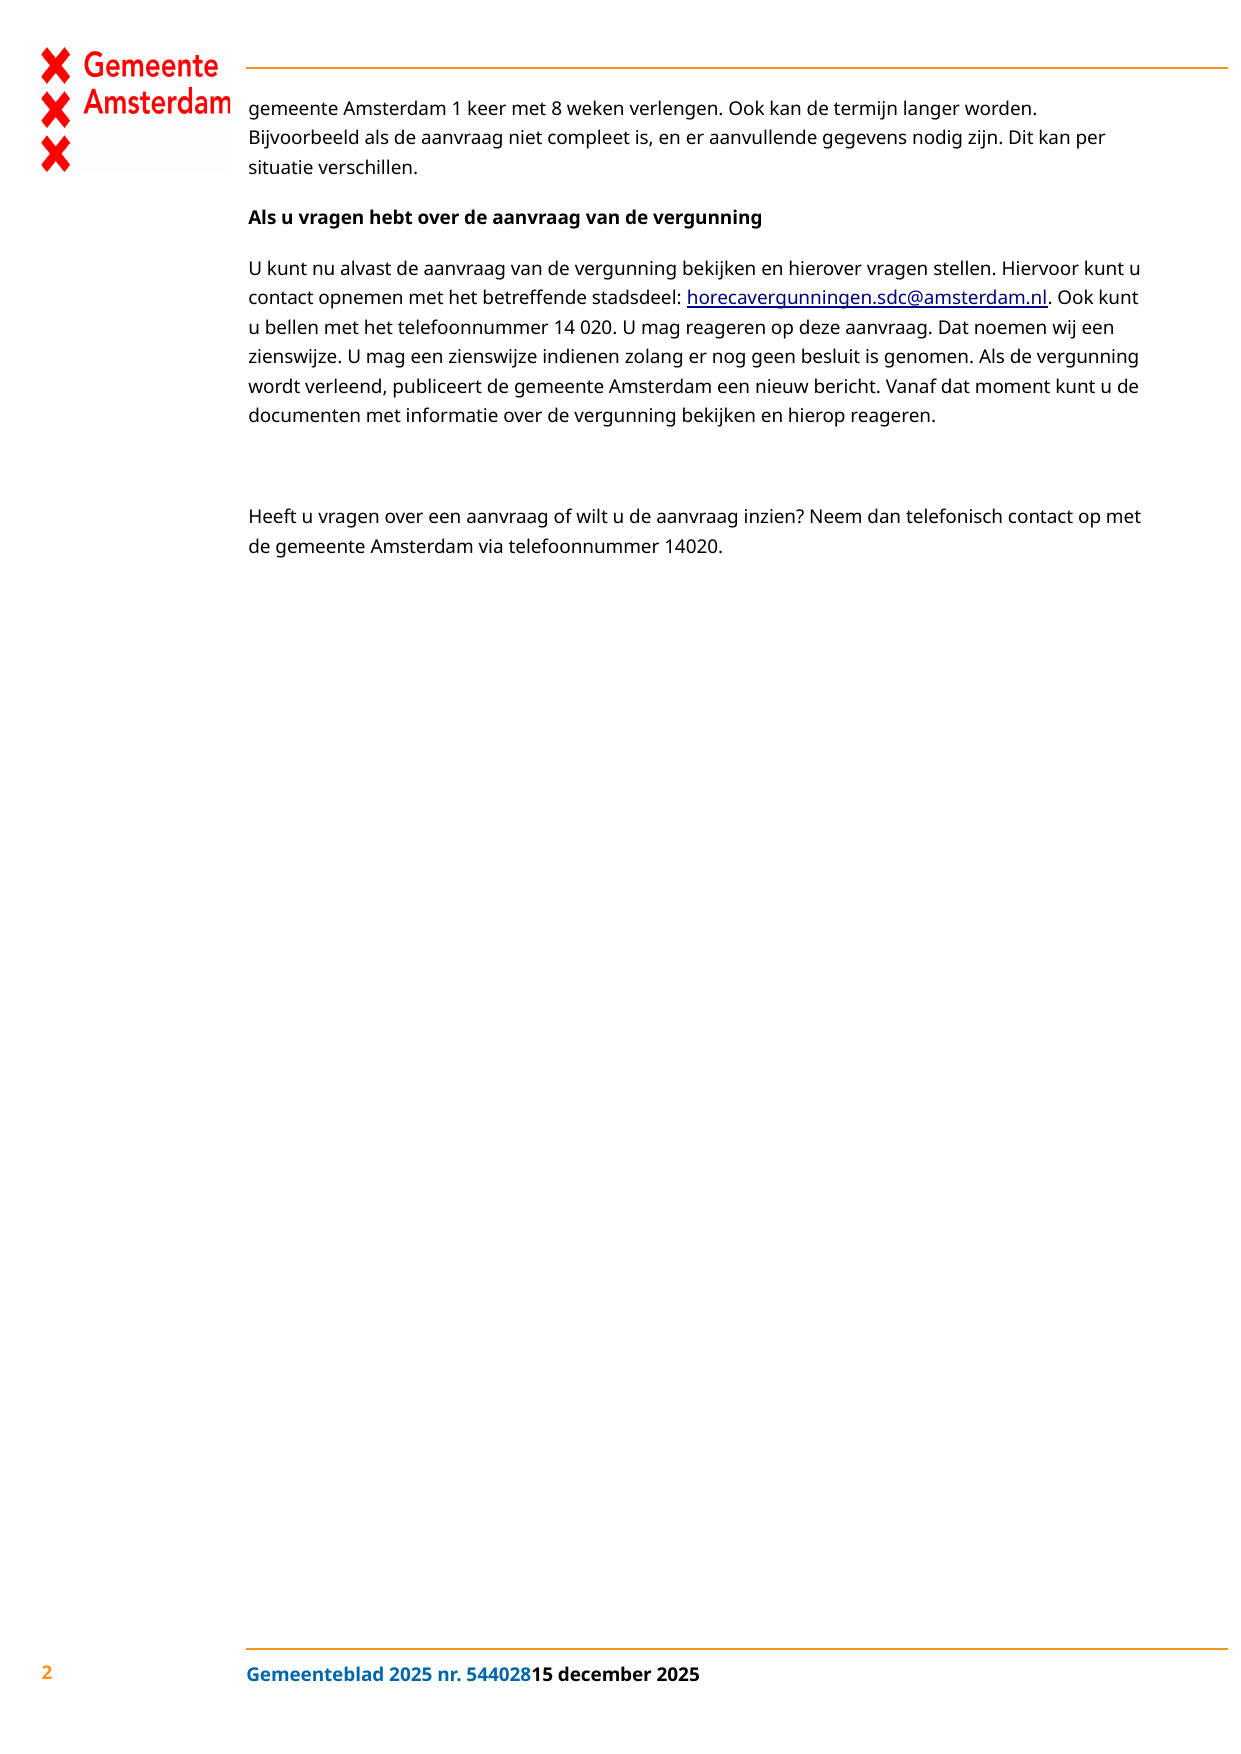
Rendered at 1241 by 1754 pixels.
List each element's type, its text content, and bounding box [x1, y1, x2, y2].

text Heeft u vragen over een aanvraag of wilt u de aanvraag inzien? Neem dan telefonisch contact op met de gemeente Amsterdam via telefoonnummer 14020. [248, 503, 1152, 559]
text U kunt nu alvast de aanvraag van de vergunning bekijken en hierover vragen stellen. Hiervoor kunt u contact opnemen met het betreffende stadsdeel: horecavergunningen.sdc@amsterdam.nl. Ook kunt u bellen met het telefoonnummer 14 020. U mag reageren op deze aanvraag. Dat noemen wij een zienswijze. U mag een zienswijze indienen zolang er nog geen besluit is genomen. Als de vergunning wordt verleend, publiceert de gemeente Amsterdam een nieuw bericht. Vanaf dat moment kunt u de documenten met informatie over de vergunning bekijken en hierop reageren. [248, 255, 1152, 428]
text gemeente Amsterdam 1 keer met 8 weken verlengen. Ook kan de termijn langer worden. Bijvoorbeeld als de aanvraag niet compleet is, en er aanvullende gegevens nodig zijn. Dit kan per situatie verschillen. [248, 95, 1152, 180]
text Als u vragen hebt over de aanvraag van de vergunning [248, 204, 1152, 230]
picture [41, 47, 231, 172]
